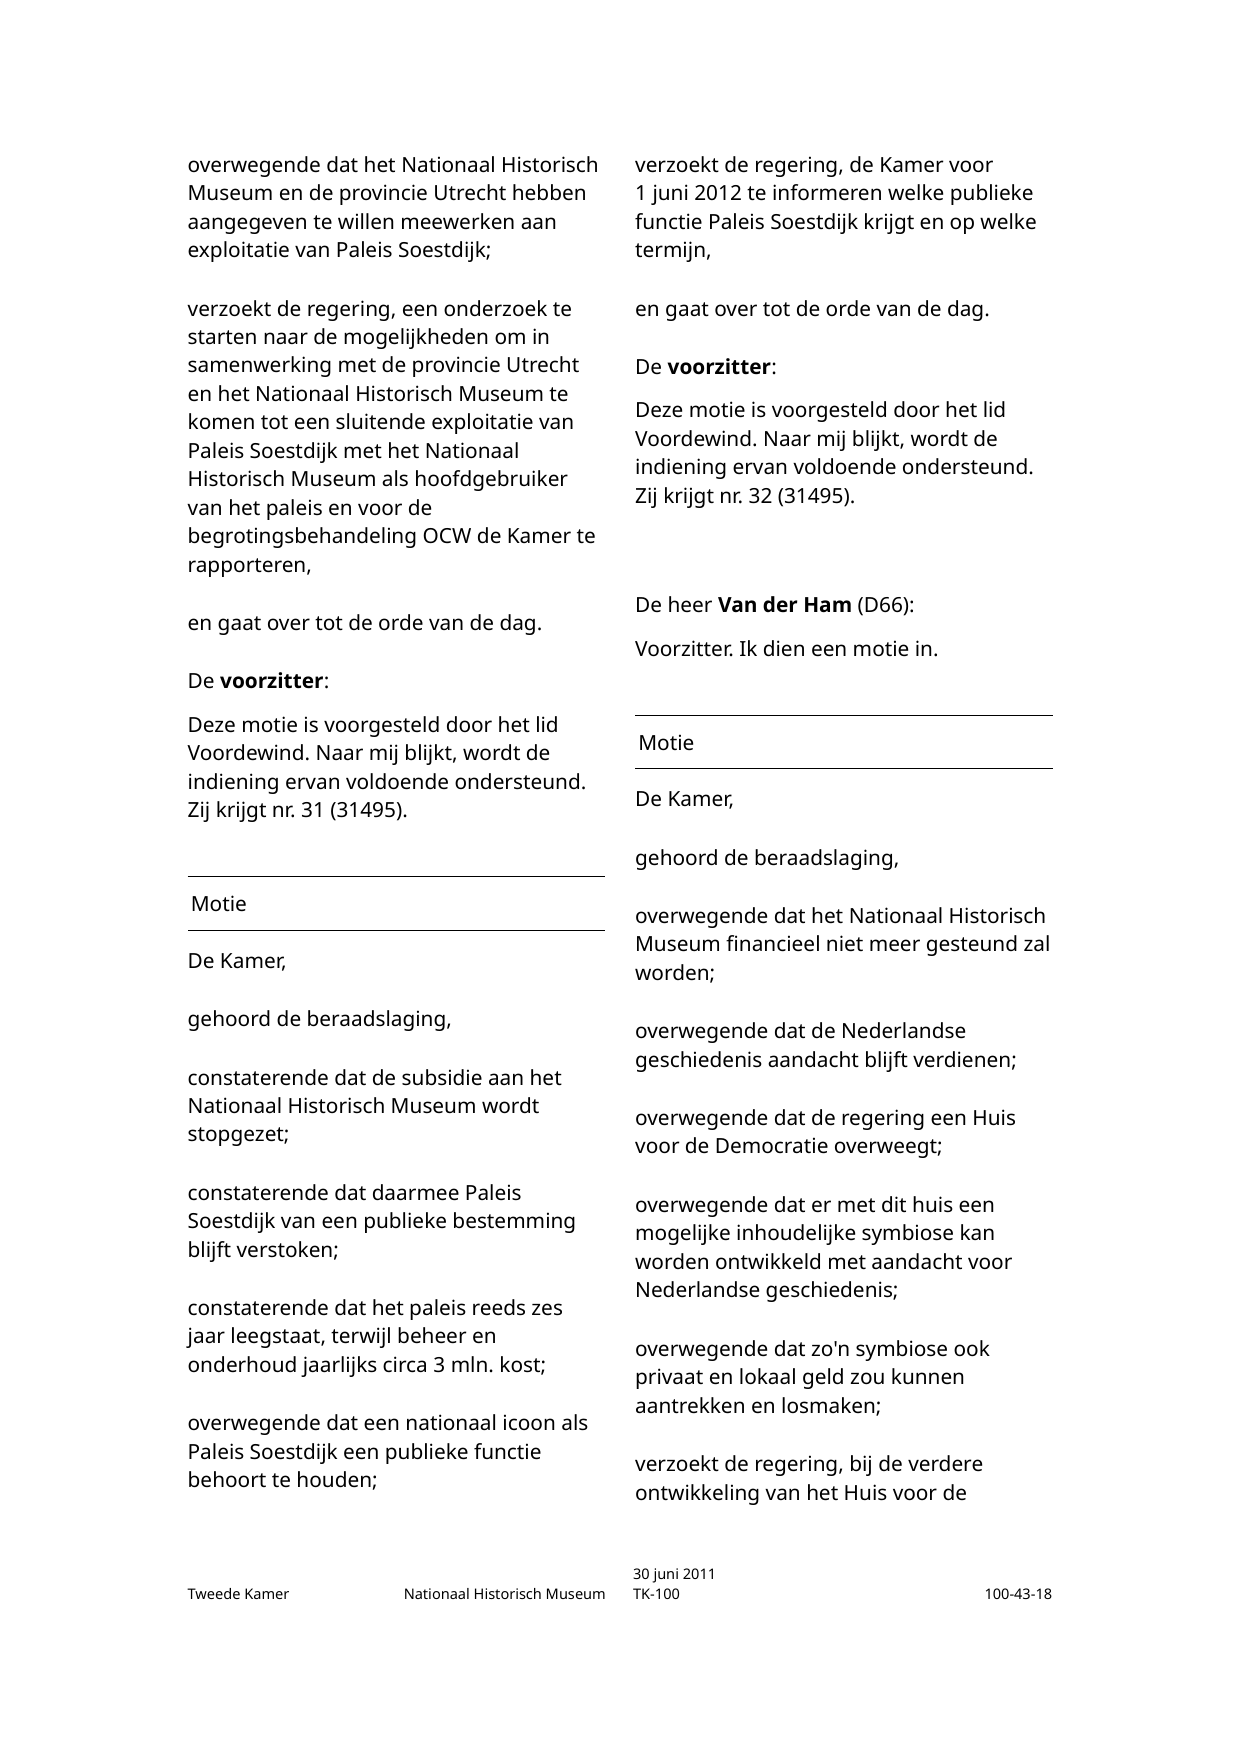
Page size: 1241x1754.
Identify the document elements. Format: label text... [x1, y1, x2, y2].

text overwegende dat het Nationaal Historisch Museum en de provincie Utrecht hebben aangegeven te willen meewerken aan exploitatie van Paleis Soestdijk; [187, 150, 605, 264]
text overwegende dat de regering een Huis voor de Democratie overweegt; [635, 1103, 1053, 1160]
text Deze motie is voorgesteld door het lid Voordewind. Naar mij blijkt, wordt de indiening ervan voldoende ondersteund. [635, 396, 1053, 481]
text overwegende dat een nationaal icoon als Paleis Soestdijk een publieke functie behoort te houden; [187, 1408, 605, 1494]
text gehoord de beraadslaging, [635, 843, 1053, 871]
text verzoekt de regering, bij de verdere ontwikkeling van het Huis voor de [635, 1449, 1053, 1506]
text overwegende dat de Nederlandse geschiedenis aandacht blijft verdienen; [635, 1016, 1053, 1073]
text constaterende dat daarmee Paleis Soestdijk van een publieke bestemming blijft verstoken; [187, 1178, 605, 1263]
text Zij krijgt nr. 32 (31495). [635, 481, 1053, 509]
text gehoord de beraadslaging, [187, 1004, 605, 1033]
subtitle Motie [187, 877, 605, 931]
text  [635, 539, 1053, 568]
text Voorzitter. Ik dien een motie in. [635, 634, 1053, 662]
subtitle Motie [635, 716, 1053, 768]
text constaterende dat de subsidie aan het Nationaal Historisch Museum wordt stopgezet; [187, 1063, 605, 1148]
text De voorzitter: [187, 667, 605, 695]
text De heer Van der Ham (D66): [635, 590, 1053, 619]
text overwegende dat er met dit huis een mogelijke inhoudelijke symbiose kan worden ontwikkeld met aandacht voor Nederlandse geschiedenis; [635, 1190, 1053, 1304]
text verzoekt de regering, een onderzoek te starten naar de mogelijkheden om in samenwerking met de provincie Utrecht en het Nationaal Historisch Museum te komen tot een sluitende exploitatie van Paleis Soestdijk met het Nationaal Historisch Museum als hoofdgebruiker van het paleis en voor de begrotingsbehandeling OCW de Kamer te rapporteren, [187, 294, 605, 578]
text De voorzitter: [635, 352, 1053, 381]
text constaterende dat het paleis reeds zes jaar leegstaat, terwijl beheer en onderhoud jaarlijks circa 3 mln. kost; [187, 1293, 605, 1378]
text overwegende dat zo'n symbiose ook privaat en lokaal geld zou kunnen aantrekken en losmaken; [635, 1334, 1053, 1419]
text overwegende dat het Nationaal Historisch Museum financieel niet meer gesteund zal worden; [635, 901, 1053, 986]
text De Kamer, [187, 946, 605, 974]
text De Kamer, [635, 784, 1053, 813]
text en gaat over tot de orde van de dag. [635, 294, 1053, 322]
text en gaat over tot de orde van de dag. [187, 608, 605, 637]
text verzoekt de regering, de Kamer voor 1 juni 2012 te informeren welke publieke functie Paleis Soestdijk krijgt en op welke termijn, [635, 150, 1053, 264]
text Deze motie is voorgesteld door het lid Voordewind. Naar mij blijkt, wordt de indiening ervan voldoende ondersteund. [187, 710, 605, 795]
text Zij krijgt nr. 31 (31495). [187, 795, 605, 824]
